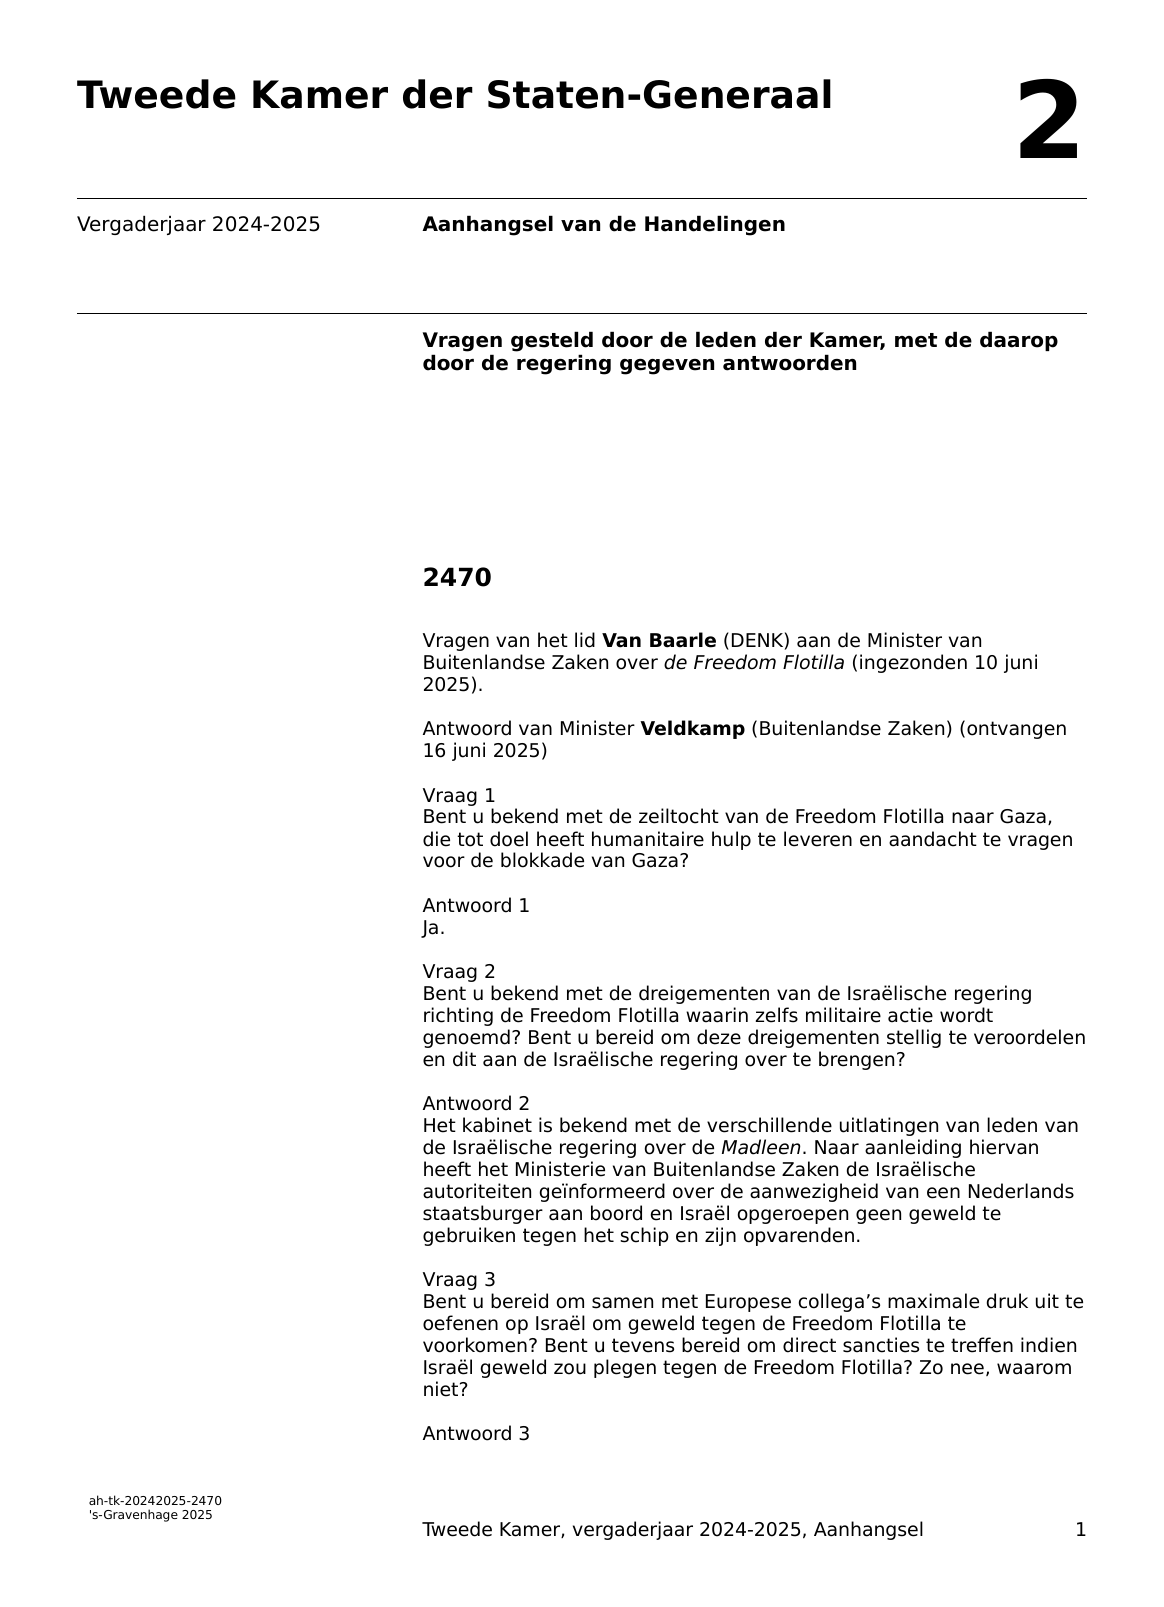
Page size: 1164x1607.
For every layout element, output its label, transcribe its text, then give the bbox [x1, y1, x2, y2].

text ah-tk-20242025-2470 [88, 1494, 323, 1508]
text Vraag 1 [422, 784, 1087, 806]
text Ja. [422, 917, 1087, 938]
text Antwoord van Minister Veldkamp (Buitenlandse Zaken) (ontvangen 16 juni 2025) [422, 718, 1087, 762]
table_cell [77, 314, 422, 375]
text Antwoord 3 [422, 1423, 1087, 1445]
text Bent u bekend met de dreigementen van de Israëlische regering richting de Freedom Flotilla waarin zelfs militaire actie wordt genoemd? Bent u bereid om deze dreigementen stellig te veroordelen en dit aan de Israëlische regering over te brengen? [422, 983, 1087, 1071]
text Antwoord 1 [422, 894, 1087, 917]
text Vraag 3 [422, 1269, 1087, 1291]
table_header Tweede Kamer der Staten-Generaal [77, 59, 886, 198]
text Antwoord 2 [422, 1093, 1087, 1115]
text 2470 [422, 563, 1087, 592]
table_header 2 [886, 59, 1087, 198]
text 's-Gravenhage 2025 [88, 1508, 323, 1522]
text Bent u bekend met de zeiltocht van de Freedom Flotilla naar Gaza, die tot doel heeft humanitaire hulp te leveren en aandacht te vragen voor de blokkade van Gaza? [422, 806, 1087, 872]
table_cell Aanhangsel van de Handelingen [422, 199, 1087, 313]
text Het kabinet is bekend met de verschillende uitlatingen van leden van de Israëlische regering over de Madleen. Naar aanleiding hiervan heeft het Ministerie van Buitenlandse Zaken de Israëlische autoriteiten geïnformeerd over de aanwezigheid van een Nederlands staatsburger aan boord en Israël opgeroepen geen geweld te gebruiken tegen het schip en zijn opvarenden. [422, 1115, 1087, 1247]
table_cell Vragen gesteld door de leden der Kamer, met de daarop door de regering gegeven antwoorden [422, 314, 1087, 375]
text Vragen van het lid Van Baarle (DENK) aan de Minister van Buitenlandse Zaken over de Freedom Flotilla (ingezonden 10 juni 2025). [422, 630, 1087, 696]
text Vraag 2 [422, 961, 1087, 983]
text Bent u bereid om samen met Europese collega’s maximale druk uit te oefenen op Israël om geweld tegen de Freedom Flotilla te voorkomen? Bent u tevens bereid om direct sancties te treffen indien Israël geweld zou plegen tegen de Freedom Flotilla? Zo nee, waarom niet? [422, 1291, 1087, 1401]
table_cell Vergaderjaar 2024-2025 [77, 199, 422, 313]
